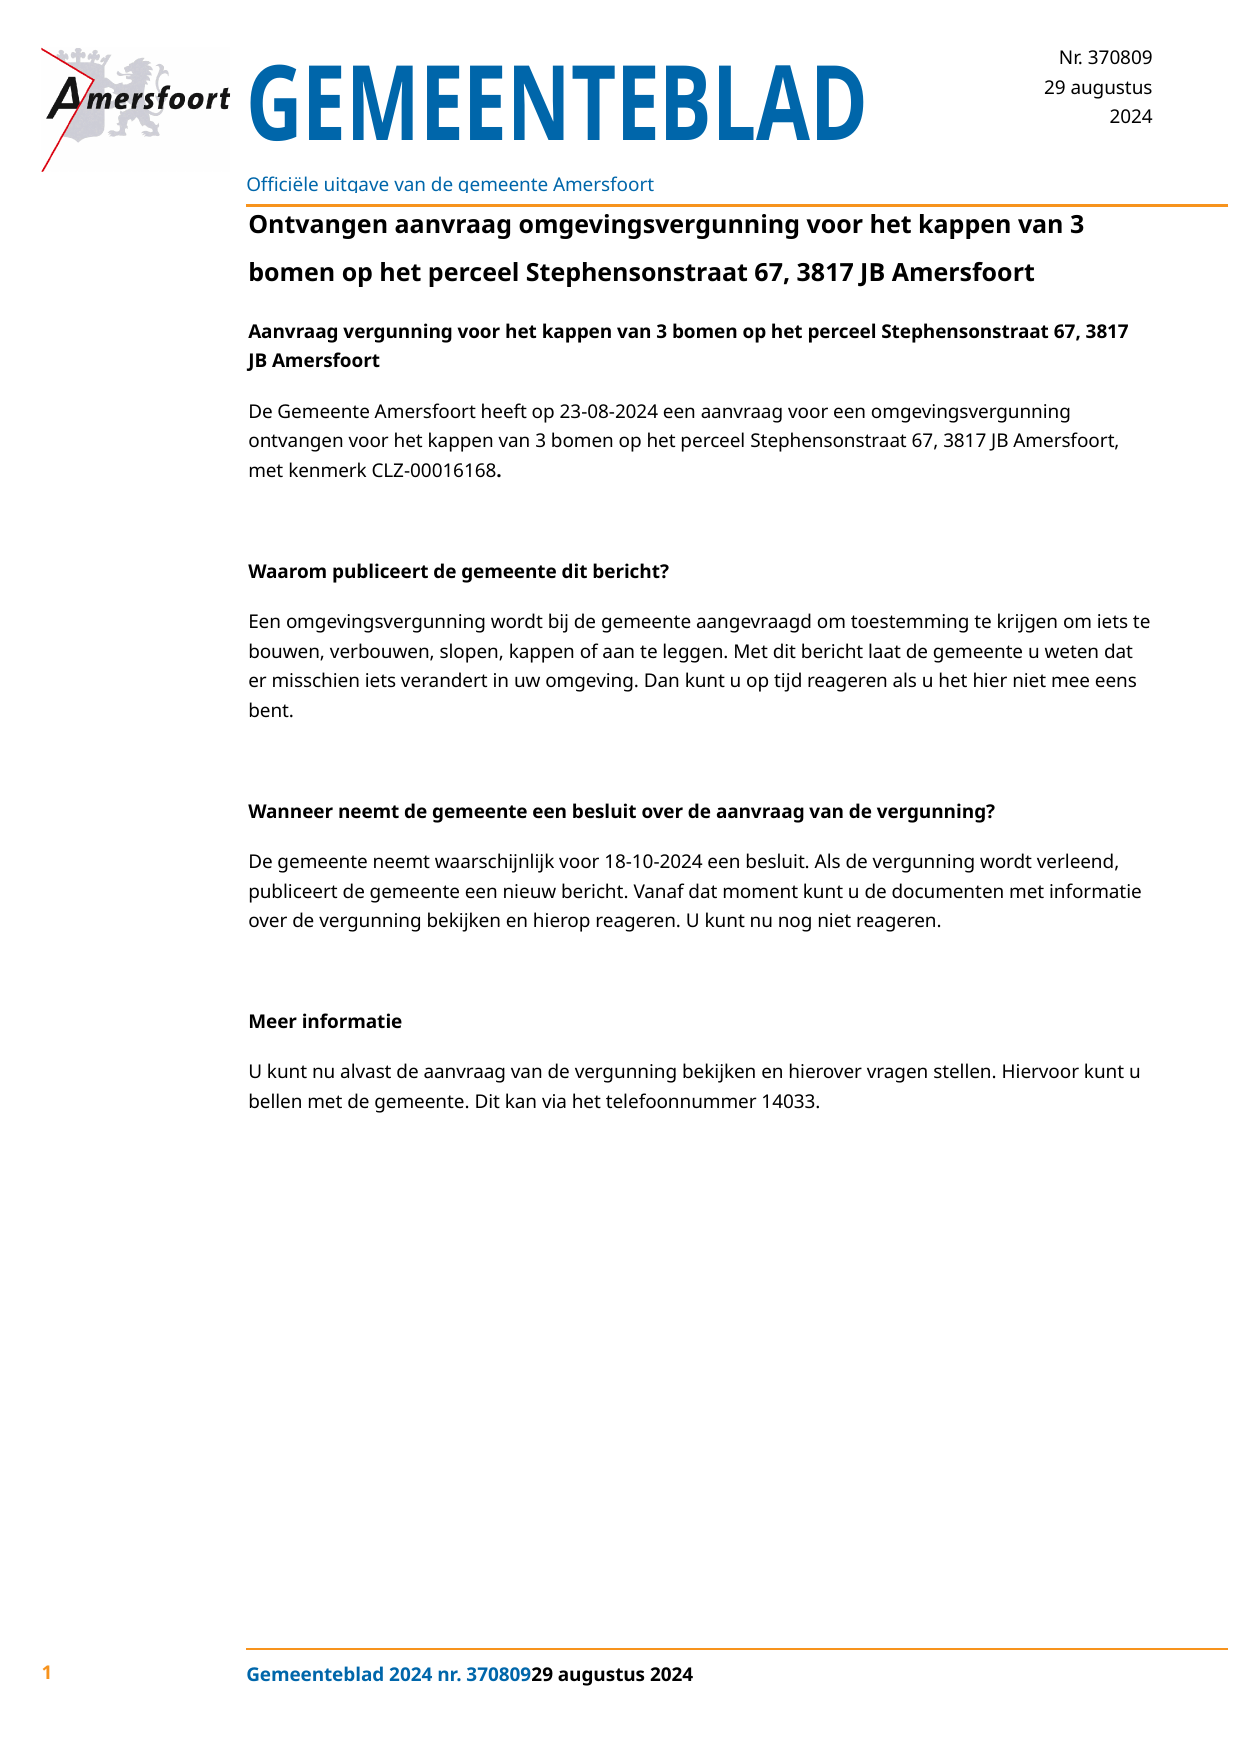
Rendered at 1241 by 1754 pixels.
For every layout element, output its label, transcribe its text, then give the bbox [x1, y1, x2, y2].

text U kunt nu alvast de aanvraag van de vergunning bekijken en hierover vragen stellen. Hiervoor kunt u bellen met de gemeente. Dit kan via het telefoonnummer 14033. [248, 1059, 1152, 1114]
text De Gemeente Amersfoort heeft op 23-08-2024 een aanvraag voor een omgevingsvergunning ontvangen voor het kappen van 3 bomen op het perceel Stephensonstraat 67, 3817 JB Amersfoort, met kenmerk CLZ-00016168. [248, 398, 1152, 483]
text Een omgevingsvergunning wordt bij de gemeente aangevraagd om toestemming te krijgen om iets te bouwen, verbouwen, slopen, kappen of aan te leggen. Met dit bericht laat de gemeente u weten dat er misschien iets verandert in uw omgeving. Dan kunt u op tijd reageren als u het hier niet mee eens bent. [248, 608, 1152, 723]
text De gemeente neemt waarschijnlijk voor 18-10-2024 een besluit. Als de vergunning wordt verleend, publiceert de gemeente een nieuw bericht. Vanaf dat moment kunt u de documenten met informatie over de vergunning bekijken en hierop reageren. U kunt nu nog niet reageren. [248, 848, 1152, 933]
text Ontvangen aanvraag omgevingsvergunning voor het kappen van 3 bomen op het perceel Stephensonstraat 67, 3817 JB Amersfoort [248, 207, 1152, 288]
text Waarom publiceert de gemeente dit bericht? [248, 558, 1152, 584]
text Meer informatie [248, 1008, 1152, 1034]
picture [41, 47, 231, 172]
text Wanneer neemt de gemeente een besluit over de aanvraag van de vergunning? [248, 798, 1152, 824]
text Aanvraag vergunning voor het kappen van 3 bomen op het perceel Stephensonstraat 67, 3817 JB Amersfoort [248, 318, 1152, 373]
